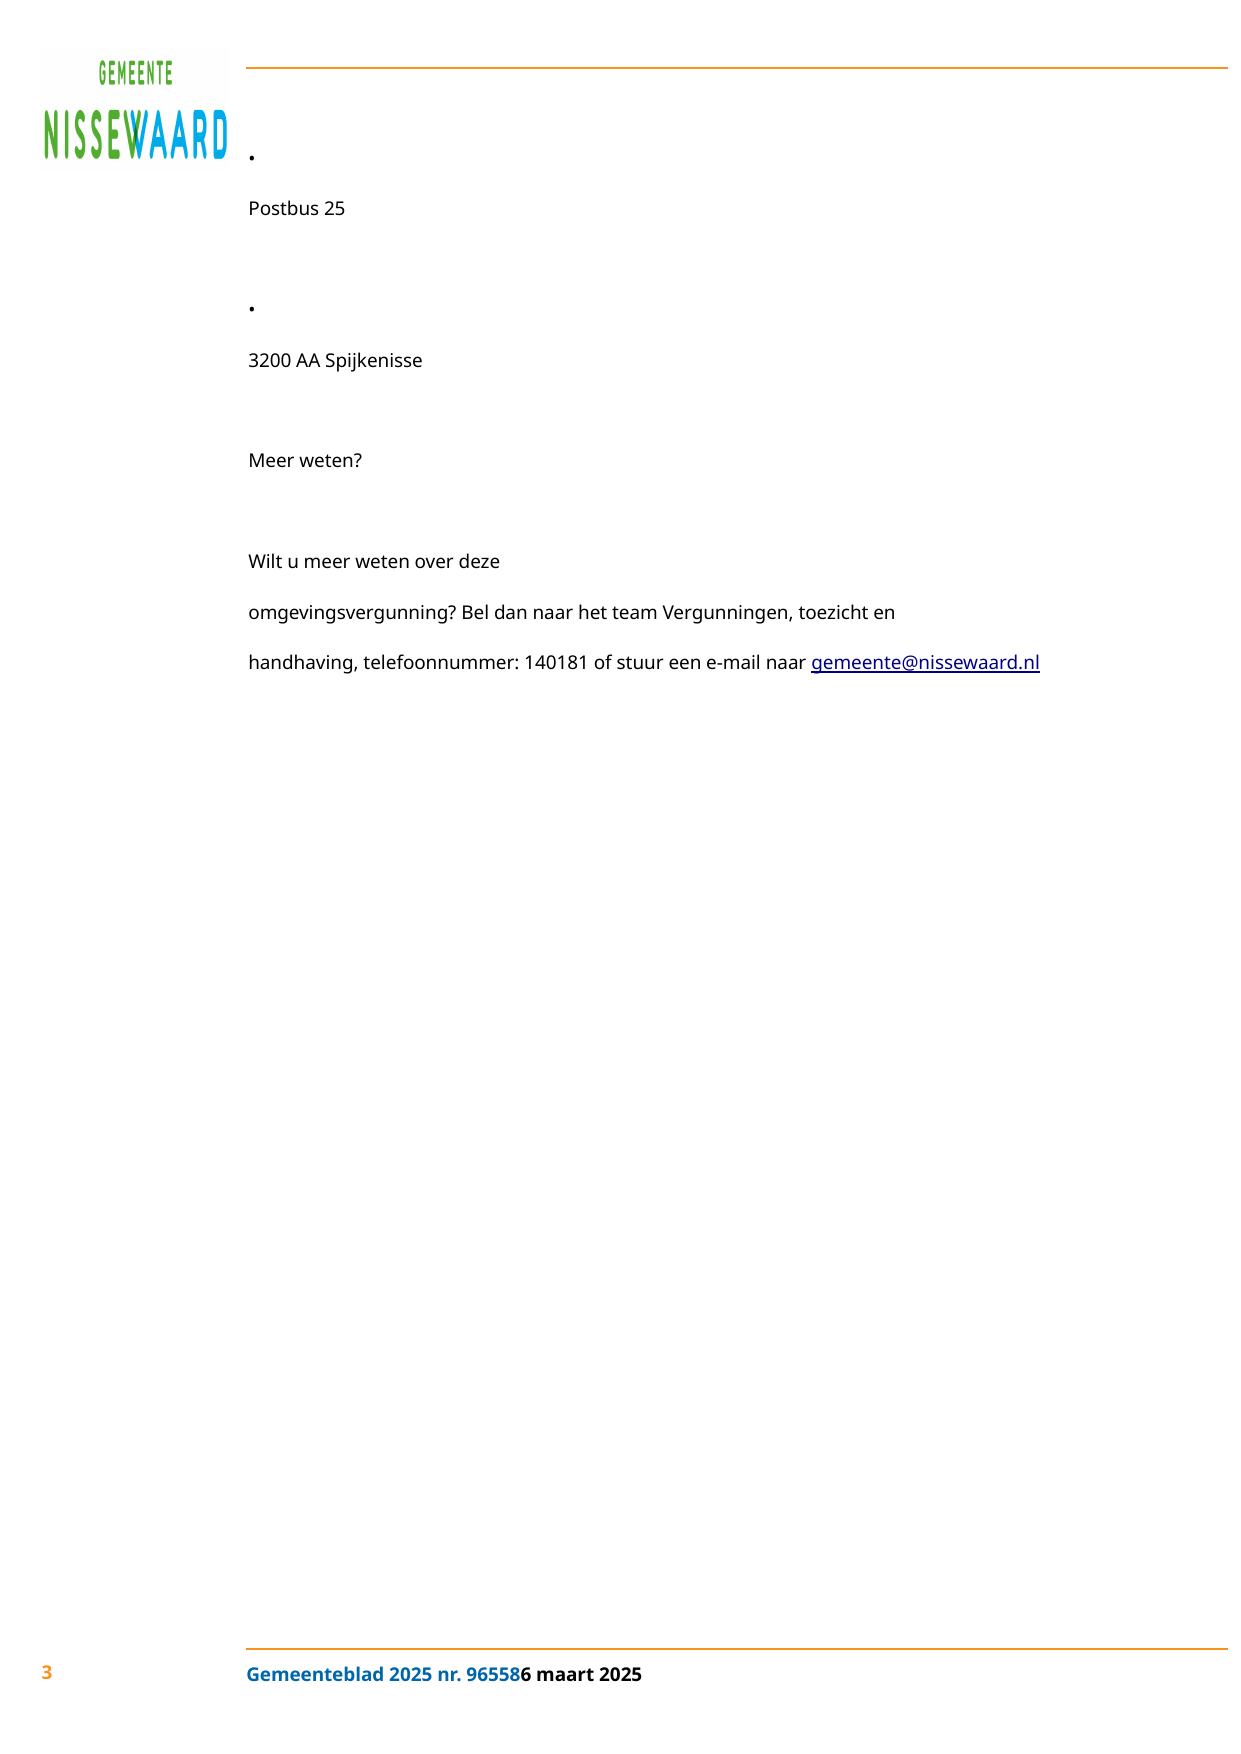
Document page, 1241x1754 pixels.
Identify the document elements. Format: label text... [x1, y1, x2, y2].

text • [248, 296, 1152, 322]
text 3200 AA Spijkenisse [248, 347, 1152, 373]
text Postbus 25 [248, 196, 1152, 221]
text omgevingsvergunning? Bel dan naar het team Vergunningen, toezicht en [248, 599, 1152, 625]
text Wilt u meer weten over deze [248, 548, 1152, 574]
text Meer weten? [248, 448, 1152, 473]
picture [41, 47, 231, 172]
text • [248, 145, 1152, 171]
text handhaving, telefoonnummer: 140181 of stuur een e-mail naar gemeente@nissewaard.nl [248, 649, 1152, 675]
